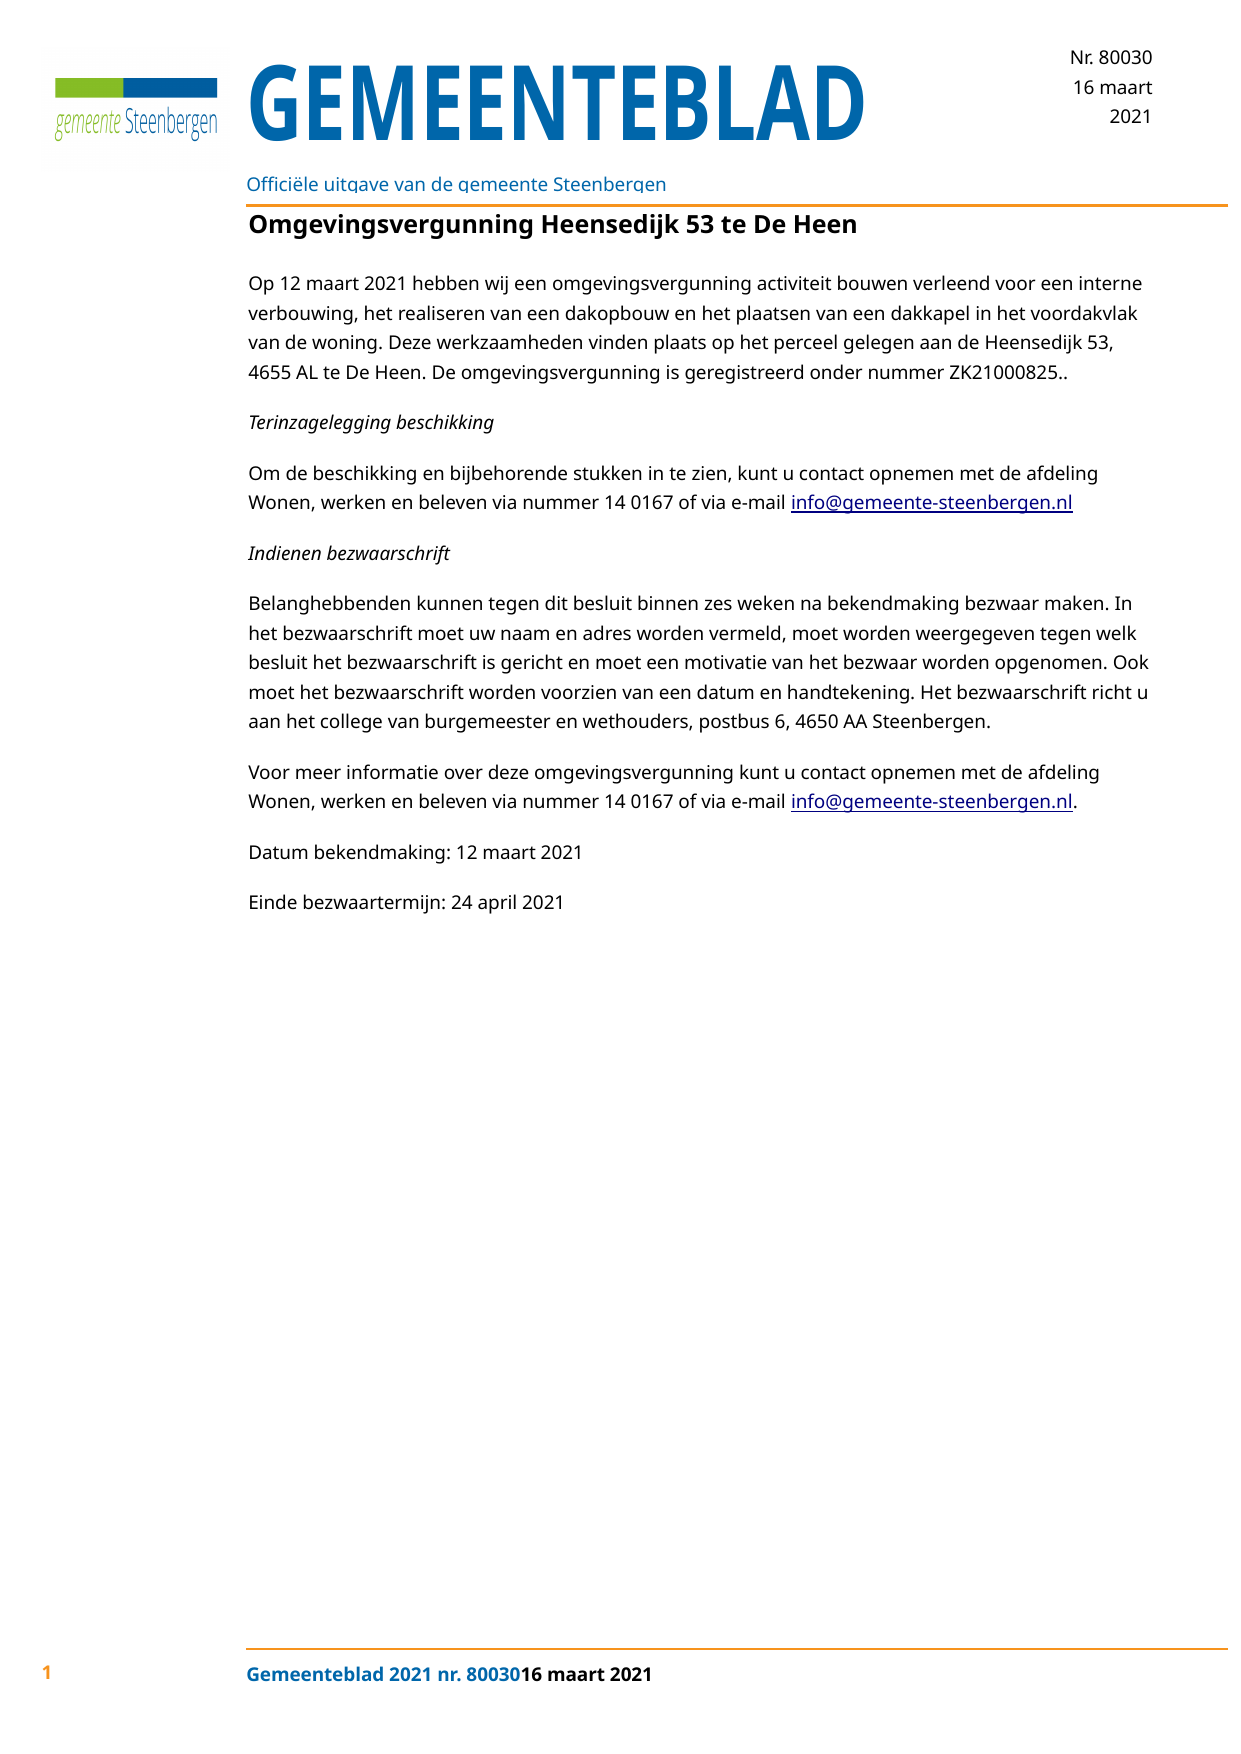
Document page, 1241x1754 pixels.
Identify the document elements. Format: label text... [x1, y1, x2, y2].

text Terinzagelegging beschikking [248, 409, 1152, 435]
text Datum bekendmaking: 12 maart 2021 [248, 839, 1152, 865]
text Belanghebbenden kunnen tegen dit besluit binnen zes weken na bekendmaking bezwaar maken. In het bezwaarschrift moet uw naam en adres worden vermeld, moet worden weergegeven tegen welk besluit het bezwaarschrift is gericht en moet een motivatie van het bezwaar worden opgenomen. Ook moet het bezwaarschrift worden voorzien van een datum en handtekening. Het bezwaarschrift richt u aan het college van burgemeester en wethouders, postbus 6, 4650 AA Steenbergen. [248, 590, 1152, 734]
text Om de beschikking en bijbehorende stukken in te zien, kunt u contact opnemen met de afdeling Wonen, werken en beleven via nummer 14 0167 of via e-mail info@gemeente-steenbergen.nl [248, 460, 1152, 515]
text Indienen bezwaarschrift [248, 540, 1152, 566]
text Omgevingsvergunning Heensedijk 53 te De Heen [248, 207, 1152, 241]
text Voor meer informatie over deze omgevingsvergunning kunt u contact opnemen met de afdeling Wonen, werken en beleven via nummer 14 0167 of via e-mail info@gemeente-steenbergen.nl. [248, 759, 1152, 814]
text Op 12 maart 2021 hebben wij een omgevingsvergunning activiteit bouwen verleend voor een interne verbouwing, het realiseren van een dakopbouw en het plaatsen van een dakkapel in het voordakvlak van de woning. Deze werkzaamheden vinden plaats op het perceel gelegen aan de Heensedijk 53, 4655 AL te De Heen. De omgevingsvergunning is geregistreerd onder nummer ZK21000825.. [248, 270, 1152, 385]
picture [41, 47, 231, 172]
text Einde bezwaartermijn: 24 april 2021 [248, 889, 1152, 915]
